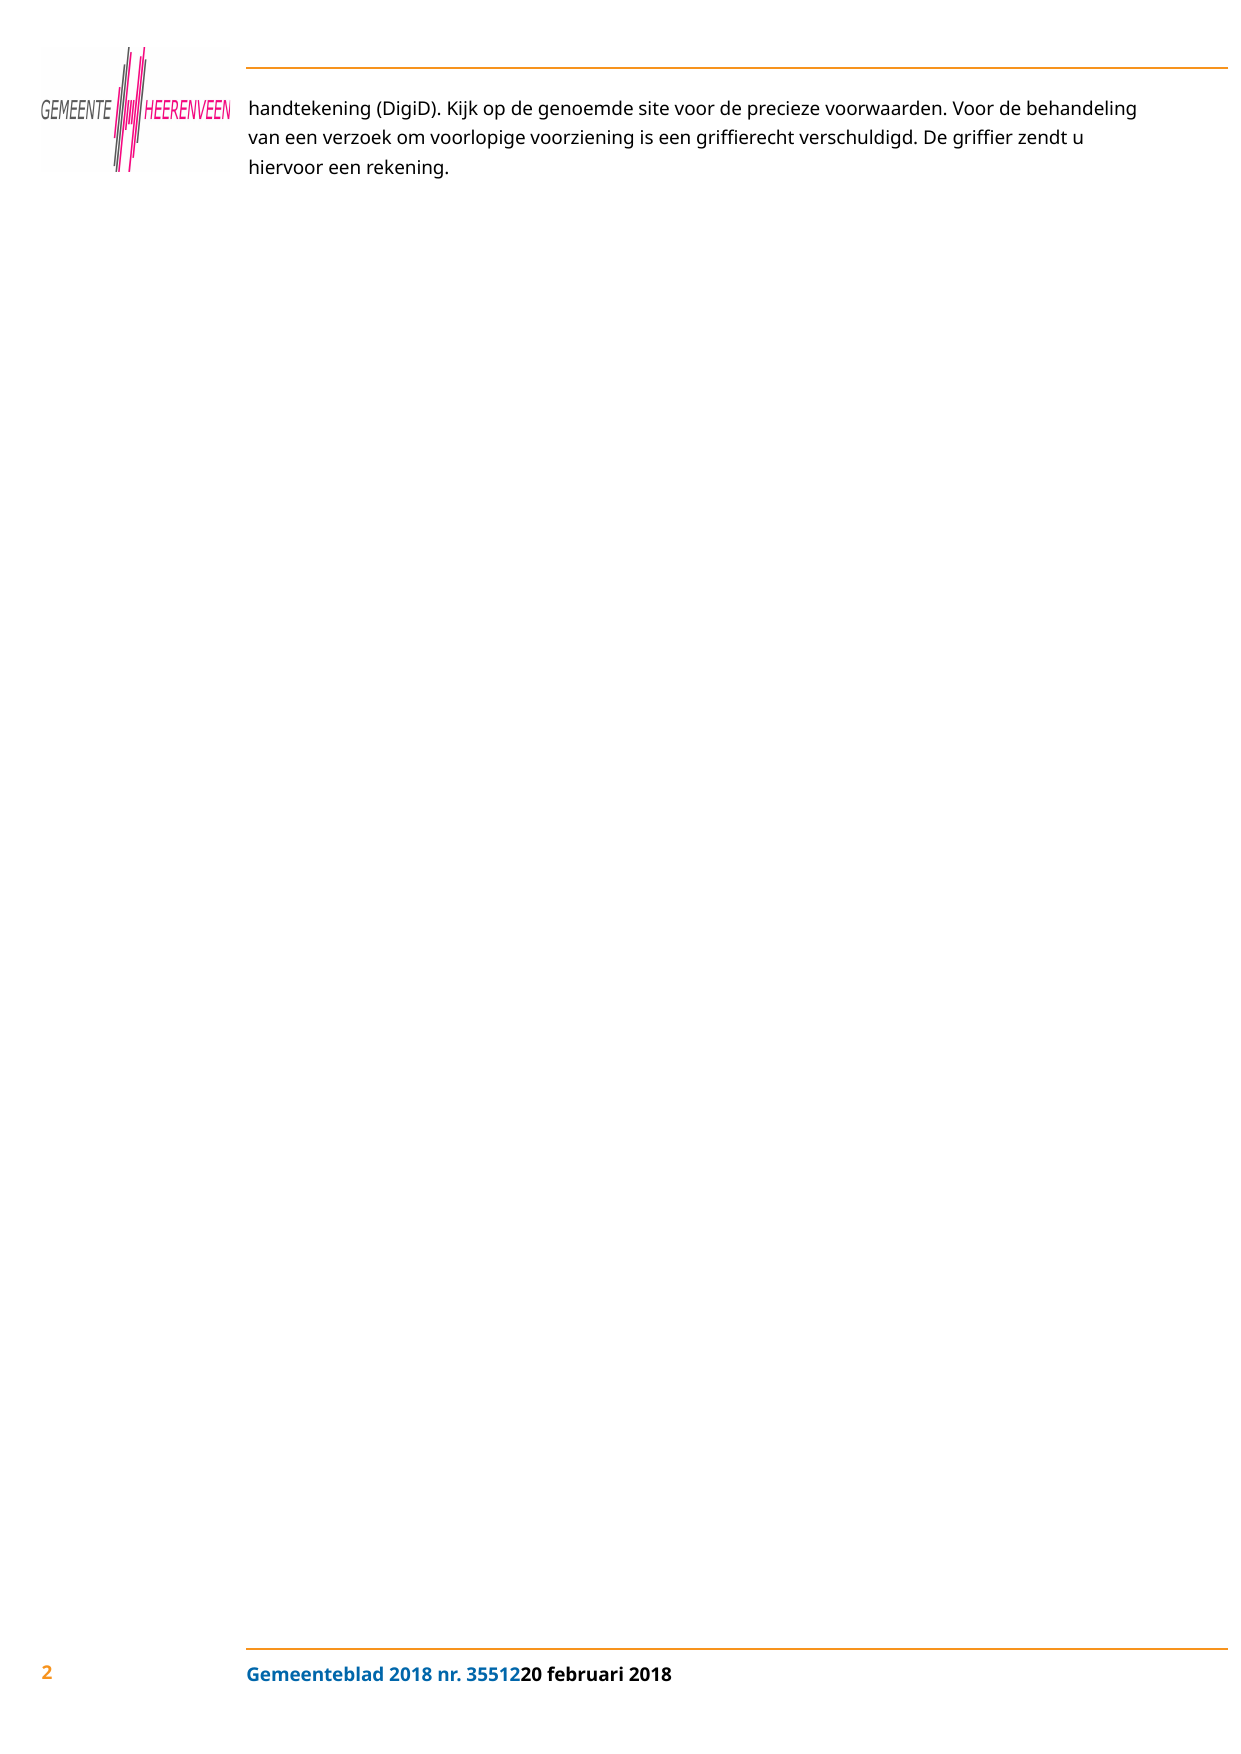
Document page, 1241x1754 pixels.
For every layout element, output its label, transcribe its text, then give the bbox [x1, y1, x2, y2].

text handtekening (DigiD). Kijk op de genoemde site voor de precieze voorwaarden. Voor de behandeling van een verzoek om voorlopige voorziening is een griffierecht verschuldigd. De griffier zendt u hiervoor een rekening. [248, 95, 1152, 180]
picture [41, 47, 231, 172]
